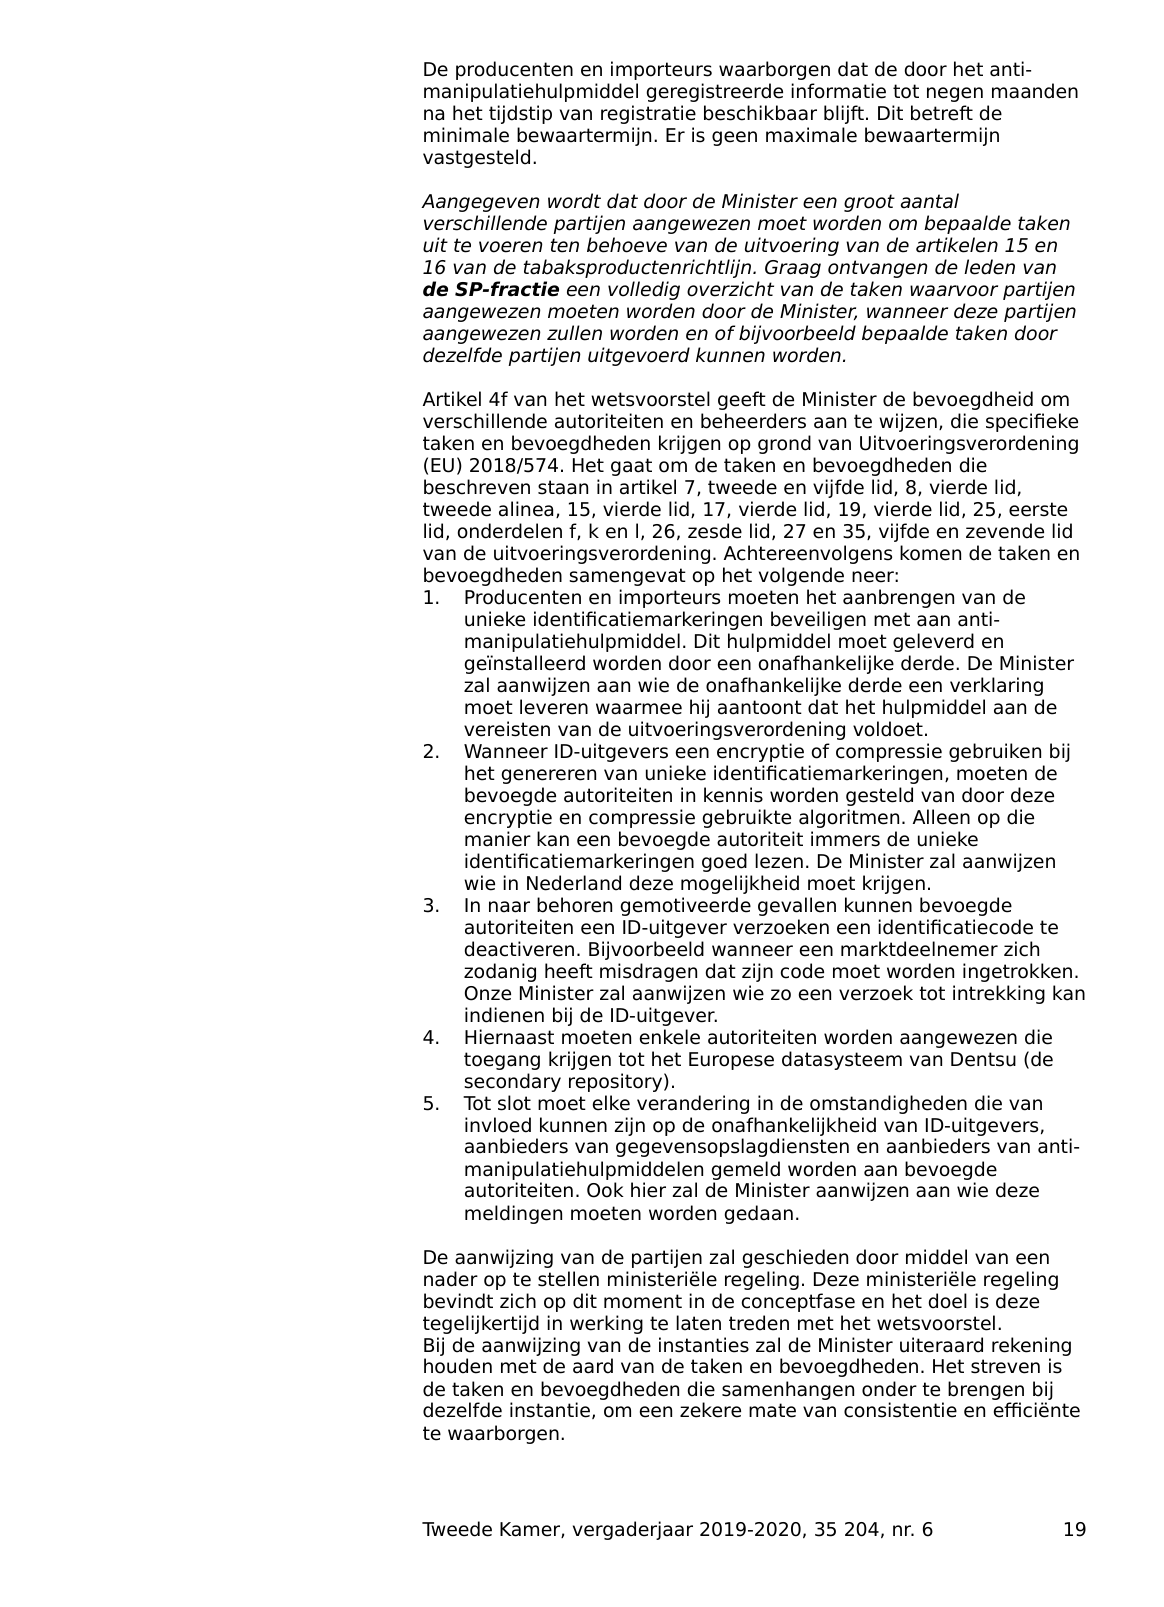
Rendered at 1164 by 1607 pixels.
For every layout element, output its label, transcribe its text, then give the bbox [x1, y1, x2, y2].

text De aanwijzing van de partijen zal geschieden door middel van een nader op te stellen ministeriële regeling. Deze ministeriële regeling bevindt zich op dit moment in de conceptfase en het doel is deze tegelijkertijd in werking te laten treden met het wetsvoorstel. [422, 1247, 1087, 1334]
text 5. Tot slot moet elke verandering in de omstandigheden die van invloed kunnen zijn op de onafhankelijkheid van ID-uitgevers, aanbieders van gegevensopslagdiensten en aanbieders van anti-manipulatiehulpmiddelen gemeld worden aan bevoegde autoriteiten. Ook hier zal de Minister aanwijzen aan wie deze meldingen moeten worden gedaan. [422, 1092, 1087, 1224]
text Artikel 4f van het wetsvoorstel geeft de Minister de bevoegdheid om verschillende autoriteiten en beheerders aan te wijzen, die specifieke taken en bevoegdheden krijgen op grond van Uitvoeringsverordening (EU) 2018/574. Het gaat om de taken en bevoegdheden die beschreven staan in artikel 7, tweede en vijfde lid, 8, vierde lid, tweede alinea, 15, vierde lid, 17, vierde lid, 19, vierde lid, 25, eerste lid, onderdelen f, k en l, 26, zesde lid, 27 en 35, vijfde en zevende lid van de uitvoeringsverordening. Achtereenvolgens komen de taken en bevoegdheden samengevat op het volgende neer: [422, 389, 1087, 587]
text De producenten en importeurs waarborgen dat de door het anti-manipulatiehulpmiddel geregistreerde informatie tot negen maanden na het tijdstip van registratie beschikbaar blijft. Dit betreft de minimale bewaartermijn. Er is geen maximale bewaartermijn vastgesteld. [422, 59, 1087, 169]
text Bij de aanwijzing van de instanties zal de Minister uiteraard rekening houden met de aard van de taken en bevoegdheden. Het streven is de taken en bevoegdheden die samenhangen onder te brengen bij dezelfde instantie, om een zekere mate van consistentie en efficiënte te waarborgen. [422, 1334, 1087, 1444]
text 4. Hiernaast moeten enkele autoriteiten worden aangewezen die toegang krijgen tot het Europese datasysteem van Dentsu (de secondary repository). [422, 1027, 1087, 1092]
text 2. Wanneer ID-uitgevers een encryptie of compressie gebruiken bij het genereren van unieke identificatiemarkeringen, moeten de bevoegde autoriteiten in kennis worden gesteld van door deze encryptie en compressie gebruikte algoritmen. Alleen op die manier kan een bevoegde autoriteit immers de unieke identificatiemarkeringen goed lezen. De Minister zal aanwijzen wie in Nederland deze mogelijkheid moet krijgen. [422, 741, 1087, 895]
text 3. In naar behoren gemotiveerde gevallen kunnen bevoegde autoriteiten een ID-uitgever verzoeken een identificatiecode te deactiveren. Bijvoorbeeld wanneer een marktdeelnemer zich zodanig heeft misdragen dat zijn code moet worden ingetrokken. Onze Minister zal aanwijzen wie zo een verzoek tot intrekking kan indienen bij de ID-uitgever. [422, 895, 1087, 1027]
text 1. Producenten en importeurs moeten het aanbrengen van de unieke identificatiemarkeringen beveiligen met aan anti-manipulatiehulpmiddel. Dit hulpmiddel moet geleverd en geïnstalleerd worden door een onafhankelijke derde. De Minister zal aanwijzen aan wie de onafhankelijke derde een verklaring moet leveren waarmee hij aantoont dat het hulpmiddel aan de vereisten van de uitvoeringsverordening voldoet. [422, 587, 1087, 741]
text Aangegeven wordt dat door de Minister een groot aantal verschillende partijen aangewezen moet worden om bepaalde taken uit te voeren ten behoeve van de uitvoering van de artikelen 15 en 16 van de tabaksproductenrichtlijn. Graag ontvangen de leden van de SP-fractie een volledig overzicht van de taken waarvoor partijen aangewezen moeten worden door de Minister, wanneer deze partijen aangewezen zullen worden en of bijvoorbeeld bepaalde taken door dezelfde partijen uitgevoerd kunnen worden. [422, 191, 1087, 367]
